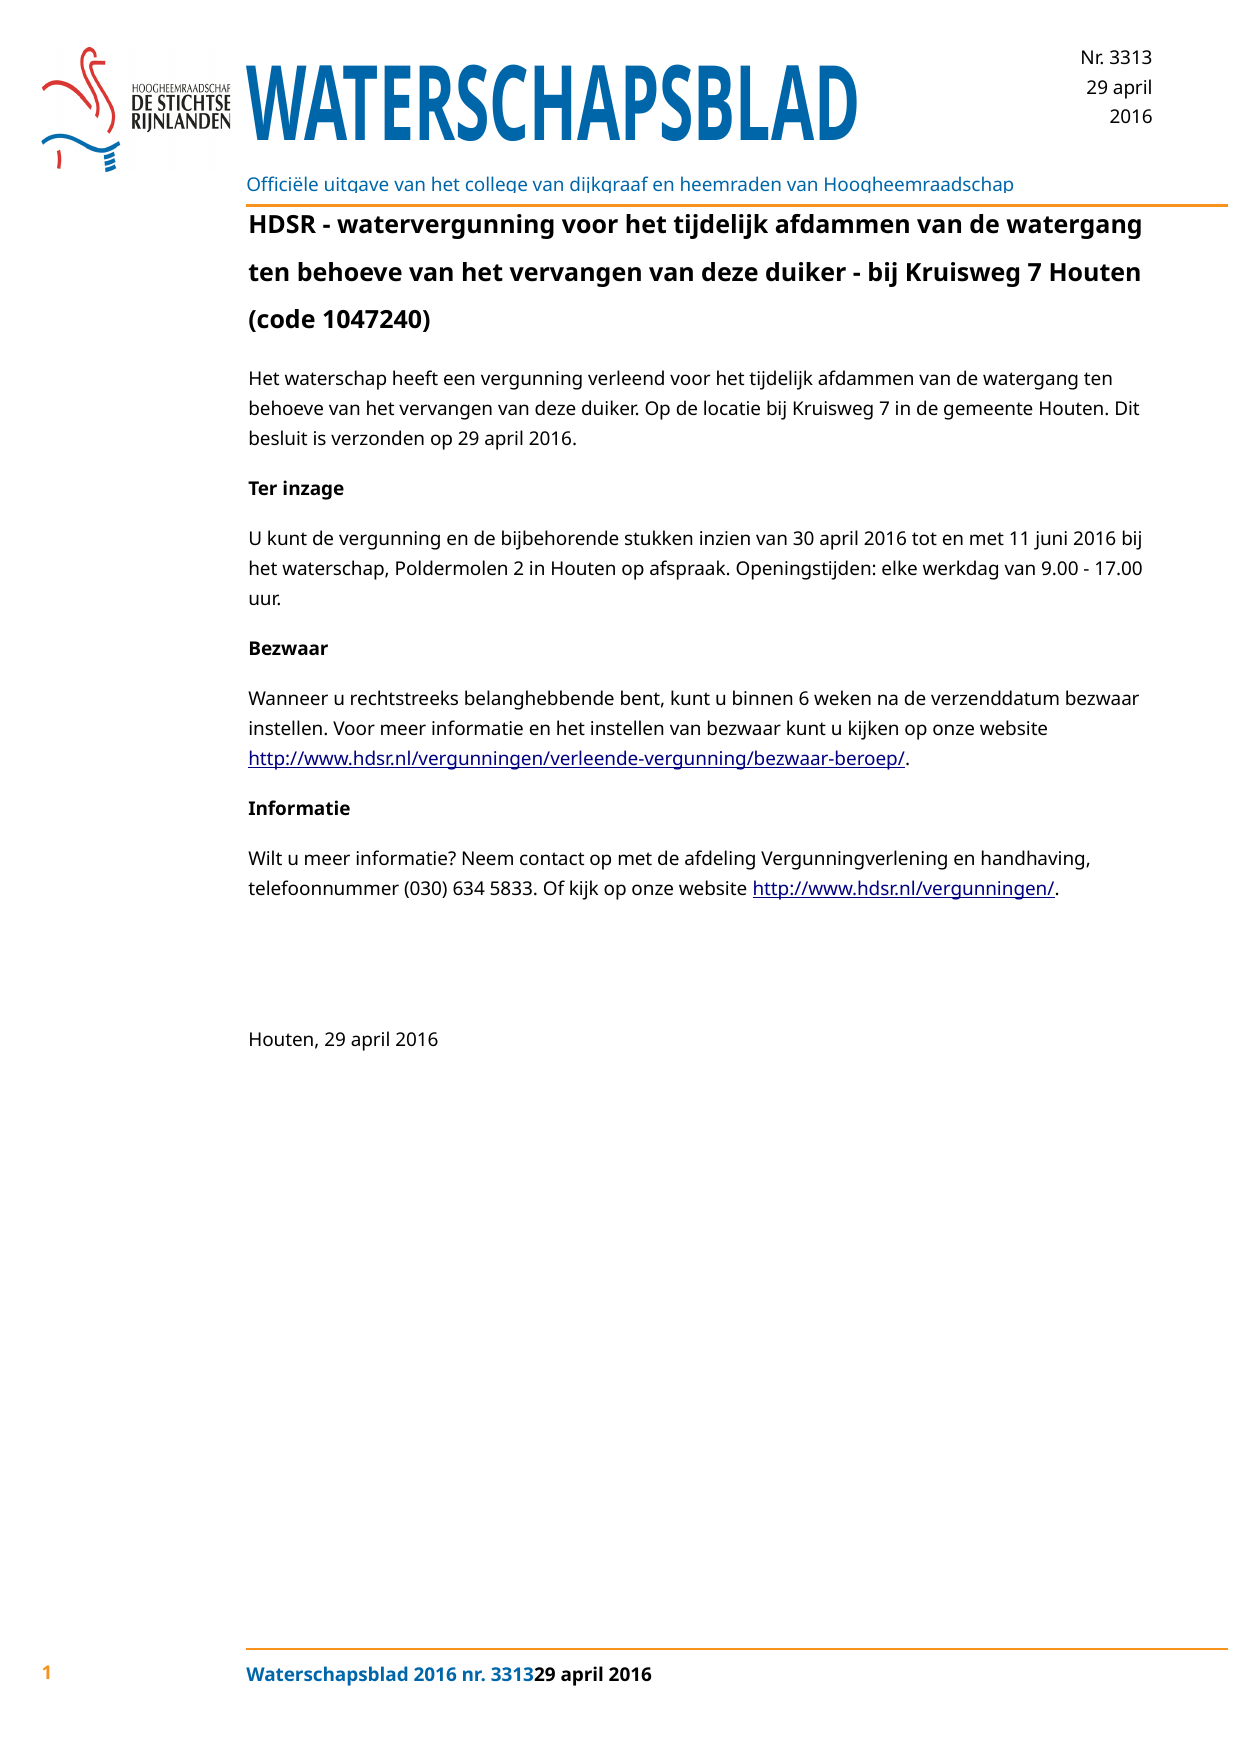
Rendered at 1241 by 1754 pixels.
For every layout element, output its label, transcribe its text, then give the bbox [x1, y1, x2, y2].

text Ter inzage [248, 475, 1152, 501]
picture [41, 47, 231, 172]
text Houten, 29 april 2016 [248, 1026, 1152, 1052]
text HDSR - watervergunning voor het tijdelijk afdammen van de watergang ten behoeve van het vervangen van deze duiker - bij Kruisweg 7 Houten (code 1047240) [248, 207, 1152, 336]
text U kunt de vergunning en de bijbehorende stukken inzien van 30 april 2016 tot en met 11 juni 2016 bij het waterschap, Poldermolen 2 in Houten op afspraak. Openingstijden: elke werkdag van 9.00 - 17.00 uur. [248, 526, 1152, 610]
text Bezwaar [248, 635, 1152, 661]
text Wanneer u rechtstreeks belanghebbende bent, kunt u binnen 6 weken na de verzenddatum bezwaar instellen. Voor meer informatie en het instellen van bezwaar kunt u kijken op onze website http://www.hdsr.nl/vergunningen/verleende-vergunning/bezwaar-beroep/. [248, 686, 1152, 770]
text Wilt u meer informatie? Neem contact op met de afdeling Vergunningverlening en handhaving, telefoonnummer (030) 634 5833. Of kijk op onze website http://www.hdsr.nl/vergunningen/. [248, 846, 1152, 901]
text Informatie [248, 795, 1152, 821]
text Het waterschap heeft een vergunning verleend voor het tijdelijk afdammen van de watergang ten behoeve van het vervangen van deze duiker. Op de locatie bij Kruisweg 7 in de gemeente Houten. Dit besluit is verzonden op 29 april 2016. [248, 366, 1152, 450]
